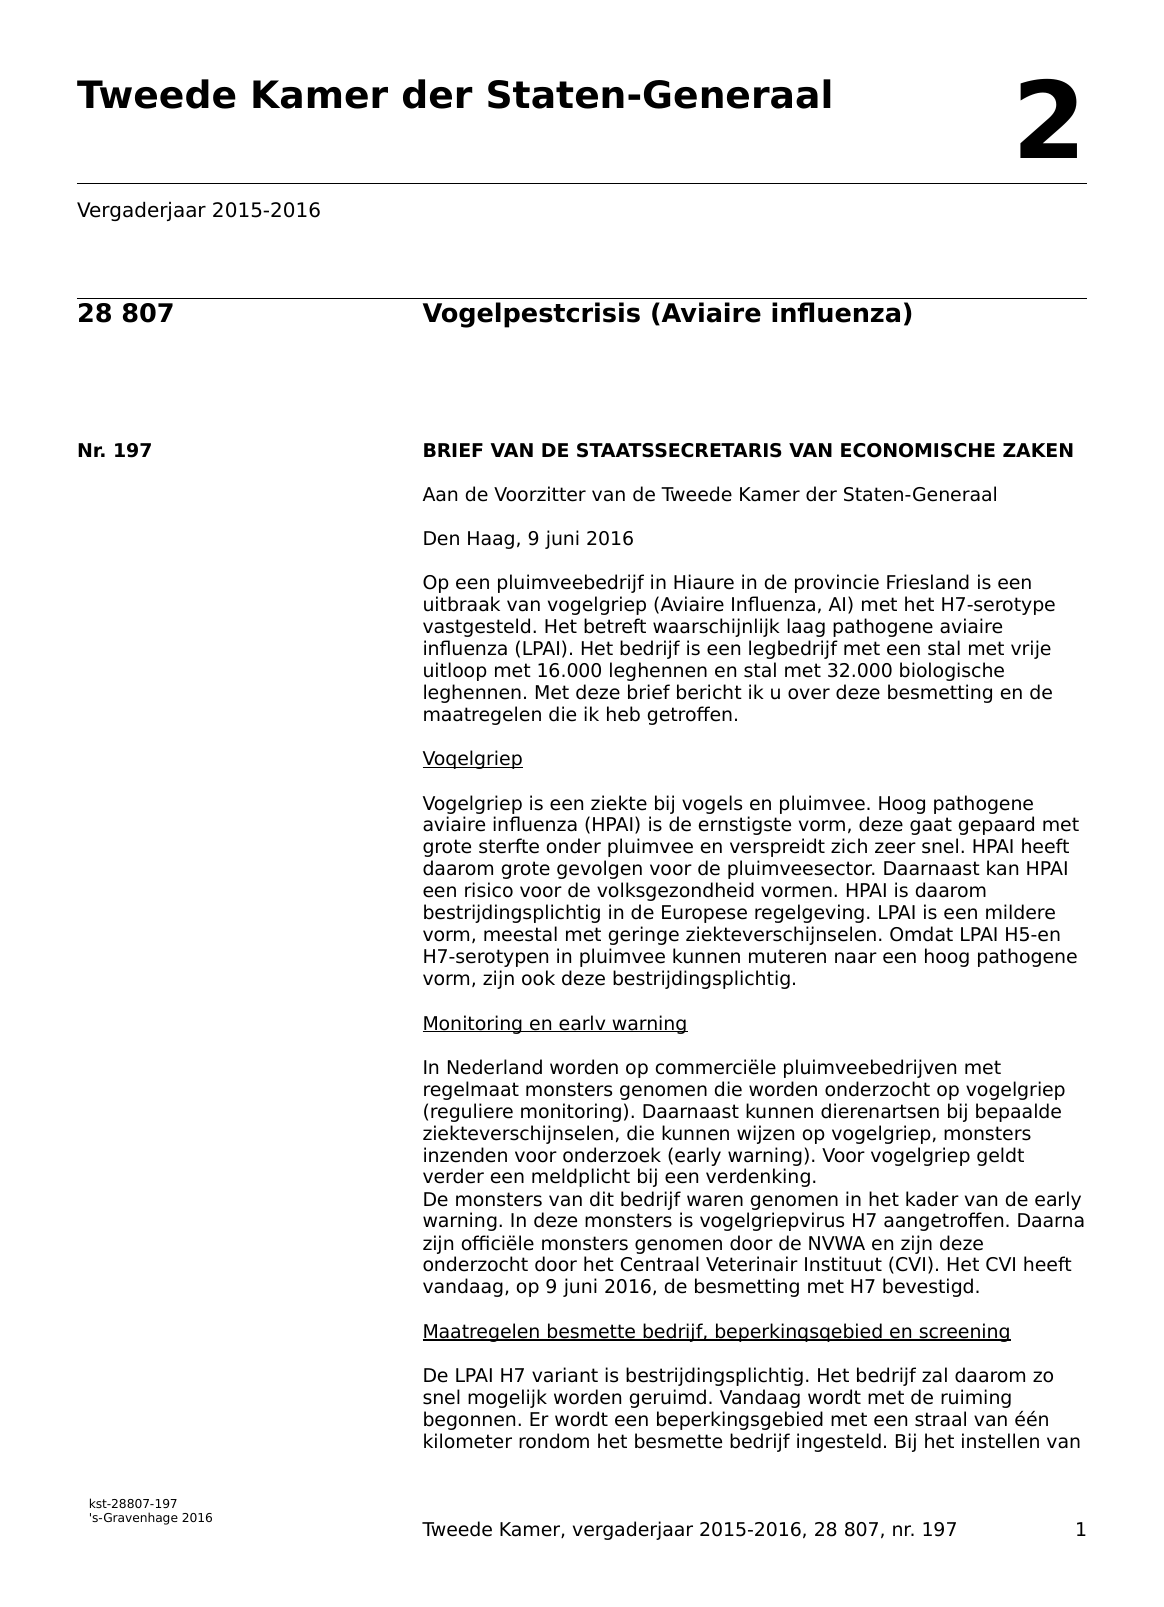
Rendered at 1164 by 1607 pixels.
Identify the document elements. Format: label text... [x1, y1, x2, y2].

subtitle Maatregelen besmette bedrijf, beperkinqsqebied en screening [422, 1321, 1087, 1342]
text Den Haag, 9 juni 2016 [422, 528, 1087, 550]
text kst-28807-197 [88, 1497, 323, 1511]
text Vogelgriep is een ziekte bij vogels en pluimvee. Hoog pathogene aviaire influenza (HPAI) is de ernstigste vorm, deze gaat gepaard met grote sterfte onder pluimvee en verspreidt zich zeer snel. HPAI heeft daarom grote gevolgen voor de pluimveesector. Daarnaast kan HPAI een risico voor de volksgezondheid vormen. HPAI is daarom bestrijdingsplichtig in de Europese regelgeving. LPAI is een mildere vorm, meestal met geringe ziekteverschijnselen. Omdat LPAI H5-en H7-serotypen in pluimvee kunnen muteren naar een hoog pathogene vorm, zijn ook deze bestrijdingsplichtig. [422, 792, 1087, 990]
table_cell Vergaderjaar 2015-2016 [77, 184, 1087, 298]
text In Nederland worden op commerciële pluimveebedrijven met regelmaat monsters genomen die worden onderzocht op vogelgriep (reguliere monitoring). Daarnaast kunnen dierenartsen bij bepaalde ziekteverschijnselen, die kunnen wijzen op vogelgriep, monsters inzenden voor onderzoek (early warning). Voor vogelgriep geldt verder een meldplicht bij een verdenking. [422, 1057, 1087, 1188]
subtitle Monitoring en earlv warning [422, 1012, 1087, 1034]
text Aan de Voorzitter van de Tweede Kamer der Staten-Generaal [422, 484, 1087, 506]
text De monsters van dit bedrijf waren genomen in het kader van de early warning. In deze monsters is vogelgriepvirus H7 aangetroffen. Daarna zijn officiële monsters genomen door de NVWA en zijn deze onderzocht door het Centraal Veterinair Instituut (CVI). Het CVI heeft vandaag, op 9 juni 2016, de besmetting met H7 bevestigd. [422, 1188, 1087, 1298]
text Op een pluimveebedrijf in Hiaure in de provincie Friesland is een uitbraak van vogelgriep (Aviaire Influenza, AI) met het H7-serotype vastgesteld. Het betreft waarschijnlijk laag pathogene aviaire influenza (LPAI). Het bedrijf is een legbedrijf met een stal met vrije uitloop met 16.000 leghennen en stal met 32.000 biologische leghennen. Met deze brief bericht ik u over deze besmetting en de maatregelen die ik heb getroffen. [422, 572, 1087, 726]
subtitle Voqelgriep [422, 748, 1087, 770]
subtitle Nr. 197 BRIEF VAN DE STAATSSECRETARIS VAN ECONOMISCHE ZAKEN [77, 440, 1087, 462]
table_header Tweede Kamer der Staten-Generaal [77, 59, 886, 183]
subtitle 28 807 Vogelpestcrisis (Aviaire influenza) [77, 299, 1087, 329]
table_header 2 [886, 59, 1087, 183]
text De LPAI H7 variant is bestrijdingsplichtig. Het bedrijf zal daarom zo snel mogelijk worden geruimd. Vandaag wordt met de ruiming begonnen. Er wordt een beperkingsgebied met een straal van één kilometer rondom het besmette bedrijf ingesteld. Bij het instellen van [422, 1365, 1087, 1453]
text 's-Gravenhage 2016 [88, 1511, 323, 1525]
